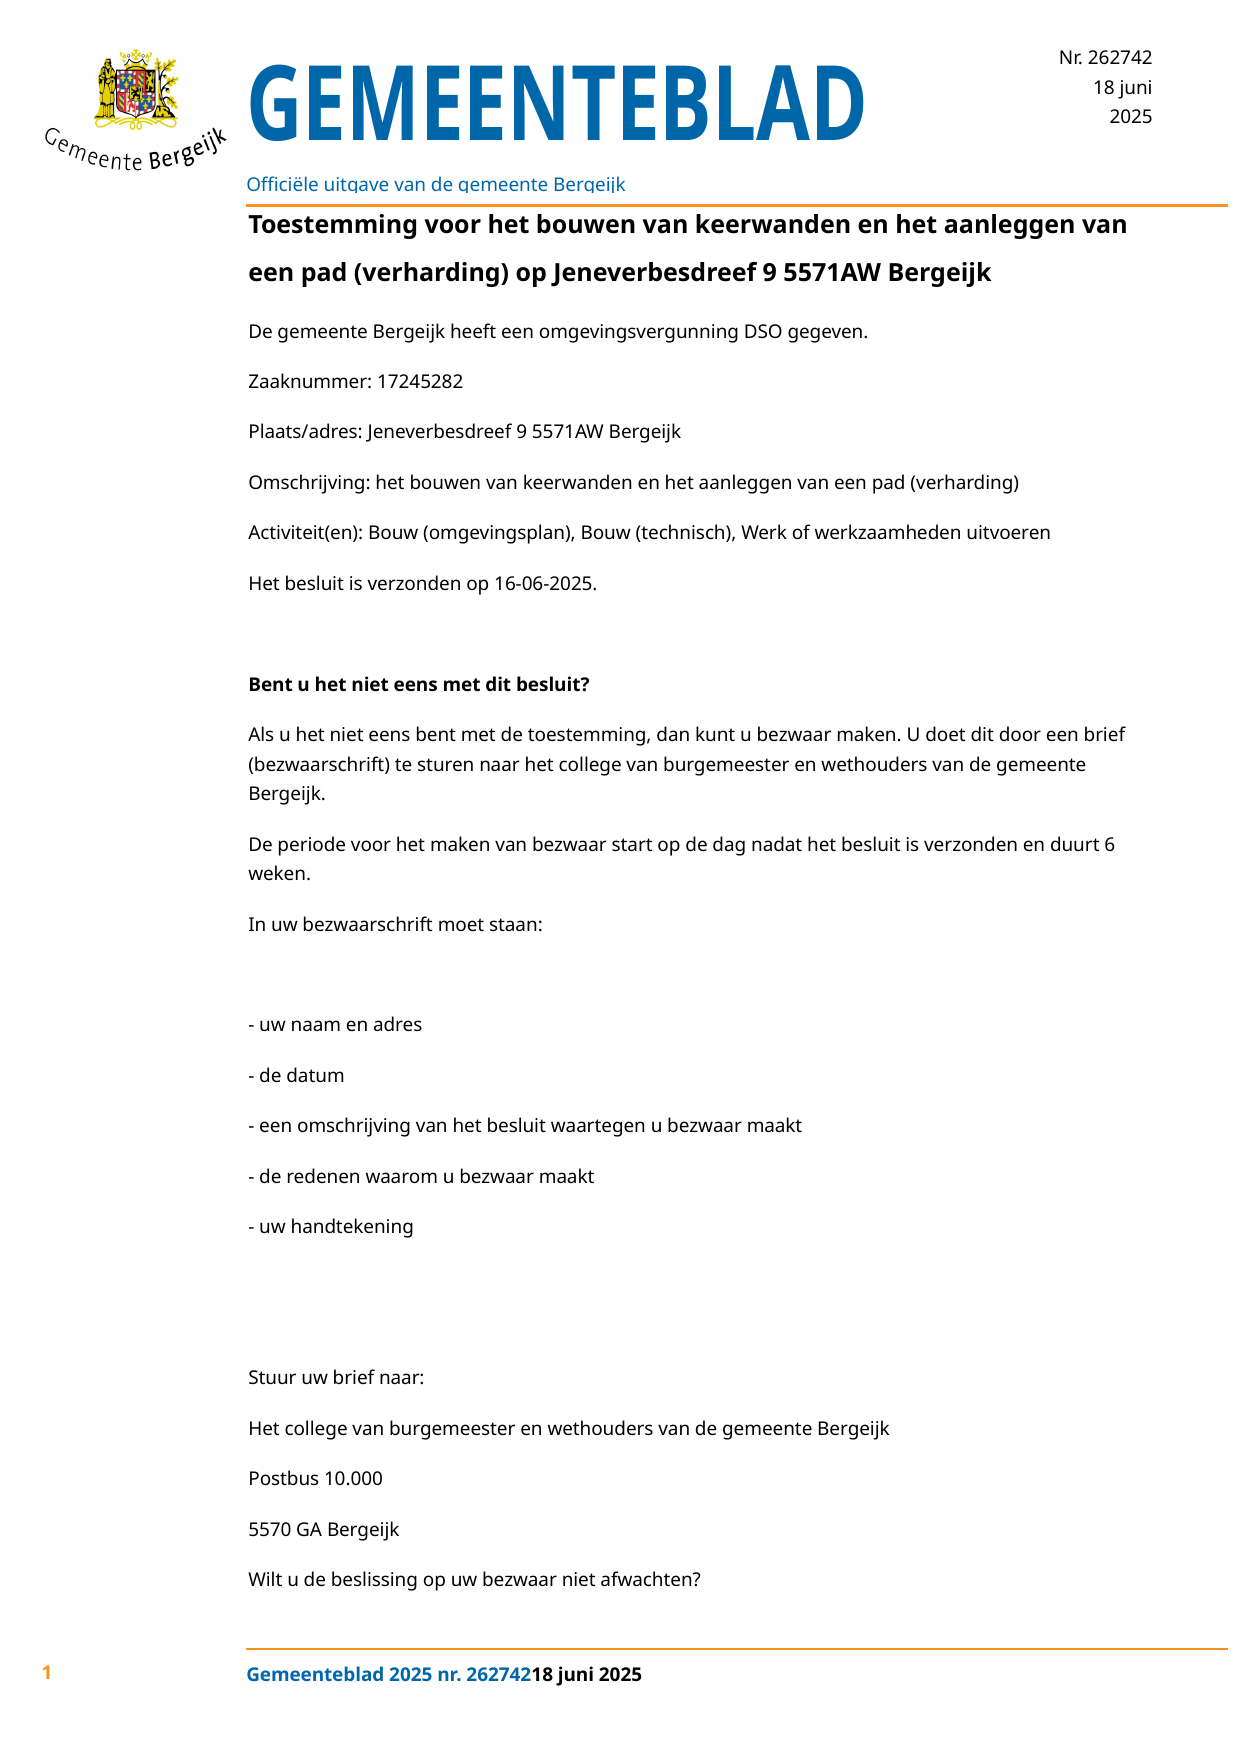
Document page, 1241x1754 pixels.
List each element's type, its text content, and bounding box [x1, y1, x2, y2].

text - een omschrijving van het besluit waartegen u bezwaar maakt [248, 1112, 1152, 1138]
text De periode voor het maken van bezwaar start op de dag nadat het besluit is verzonden en duurt 6 weken. [248, 831, 1152, 886]
text Als u het niet eens bent met de toestemming, dan kunt u bezwaar maken. U doet dit door een brief (bezwaarschrift) te sturen naar het college van burgemeester en wethouders van de gemeente Bergeijk. [248, 721, 1152, 806]
text Wilt u de beslissing op uw bezwaar niet afwachten? [248, 1566, 1152, 1592]
text De gemeente Bergeijk heeft een omgevingsvergunning DSO gegeven. [248, 318, 1152, 344]
text Toestemming voor het bouwen van keerwanden en het aanleggen van een pad (verharding) op Jeneverbesdreef 9 5571AW Bergeijk [248, 207, 1152, 288]
text Omschrijving: het bouwen van keerwanden en het aanleggen van een pad (verharding) [248, 469, 1152, 495]
text - de datum [248, 1062, 1152, 1088]
text - uw handtekening [248, 1213, 1152, 1239]
text Stuur uw brief naar: [248, 1364, 1152, 1390]
text Postbus 10.000 [248, 1465, 1152, 1491]
text Het besluit is verzonden op 16-06-2025. [248, 570, 1152, 596]
text Activiteit(en): Bouw (omgevingsplan), Bouw (technisch), Werk of werkzaamheden uitvoeren [248, 519, 1152, 545]
text Bent u het niet eens met dit besluit? [248, 671, 1152, 697]
text Zaaknummer: 17245282 [248, 368, 1152, 394]
picture [41, 47, 231, 172]
text - uw naam en adres [248, 1012, 1152, 1037]
text 5570 GA Bergeijk [248, 1516, 1152, 1542]
text In uw bezwaarschrift moet staan: [248, 911, 1152, 937]
text Het college van burgemeester en wethouders van de gemeente Bergeijk [248, 1415, 1152, 1441]
text Plaats/adres: Jeneverbesdreef 9 5571AW Bergeijk [248, 419, 1152, 444]
text - de redenen waarom u bezwaar maakt [248, 1163, 1152, 1189]
